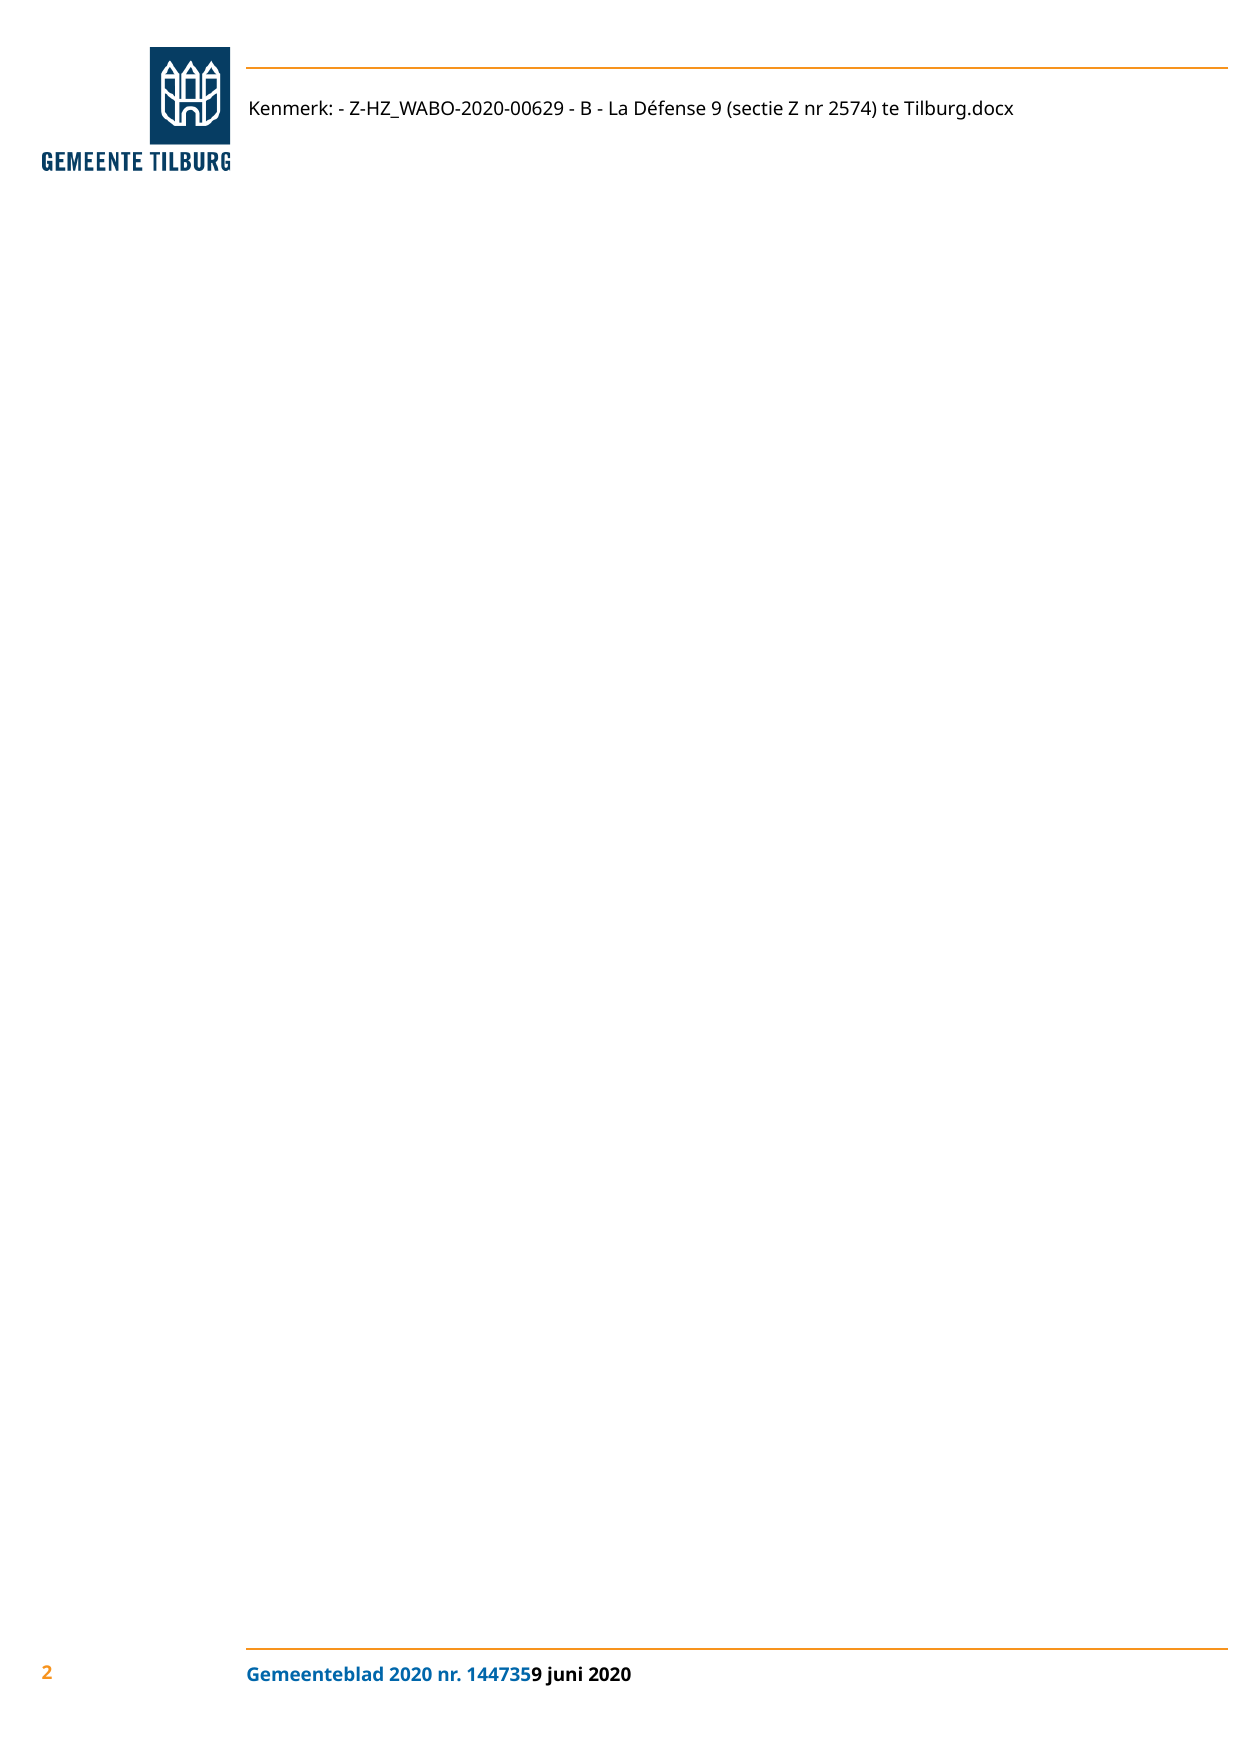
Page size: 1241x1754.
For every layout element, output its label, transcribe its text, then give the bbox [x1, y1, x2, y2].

picture [41, 47, 231, 172]
text Kenmerk: - Z-HZ_WABO-2020-00629 - B - La Défense 9 (sectie Z nr 2574) te Tilburg.docx [248, 95, 1152, 121]
